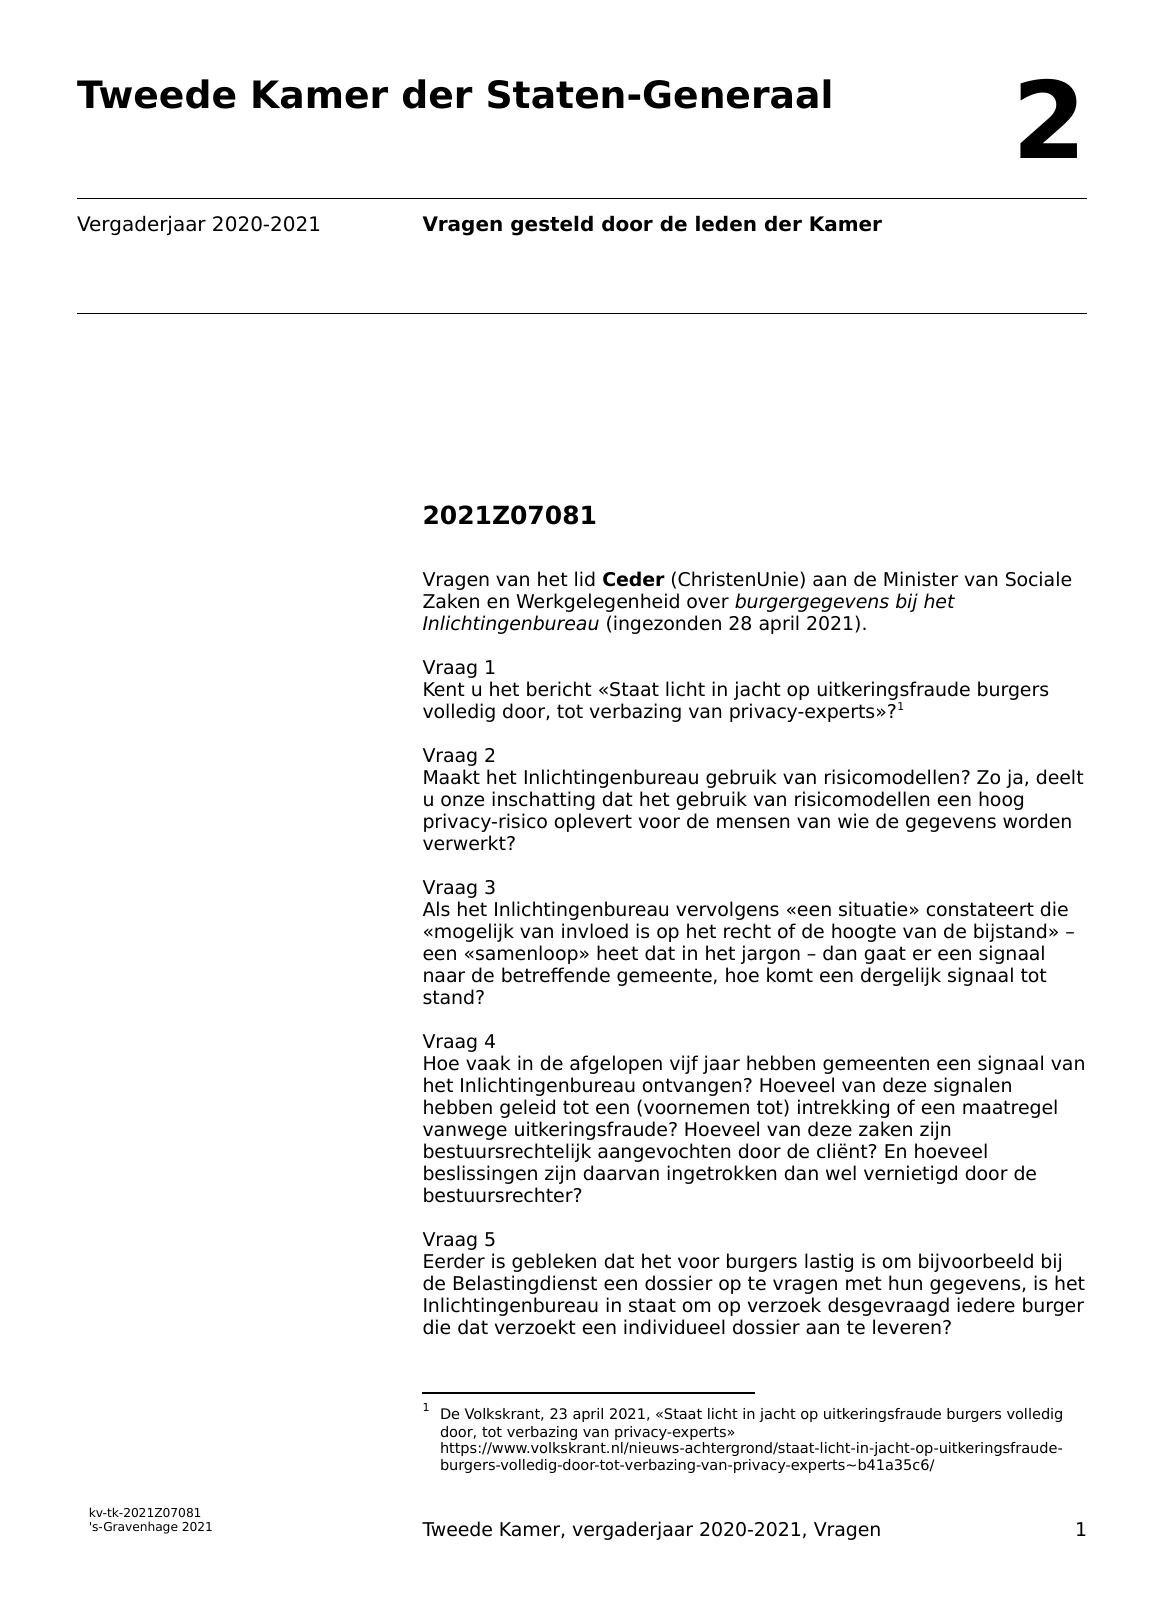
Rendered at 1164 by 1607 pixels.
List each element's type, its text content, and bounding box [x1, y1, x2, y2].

text 's-Gravenhage 2021 [88, 1520, 323, 1534]
text 2021Z07081 [422, 501, 1087, 531]
text kv-tk-2021Z07081 [88, 1506, 323, 1520]
table_header Tweede Kamer der Staten-Generaal [77, 59, 886, 198]
text Eerder is gebleken dat het voor burgers lastig is om bijvoorbeeld bij de Belastingdienst een dossier op te vragen met hun gegevens, is het Inlichtingenbureau in staat om op verzoek desgevraagd iedere burger die dat verzoekt een individueel dossier aan te leveren? [422, 1251, 1087, 1339]
table_cell Vragen gesteld door de leden der Kamer [422, 199, 1087, 313]
text De Volkskrant, 23 april 2021, «Staat licht in jacht op uitkeringsfraude burgers volledig door, tot verbazing van privacy-experts» https://www.volkskrant.nl/nieuws-achtergrond/staat-licht-in-jacht-op-uitkeringsfraude-burgers-volledig-door-tot-verbazing-van-privacy-experts~b41a35c6/ [422, 1402, 1087, 1474]
table_cell Vergaderjaar 2020-2021 [77, 199, 422, 313]
text Hoe vaak in de afgelopen vijf jaar hebben gemeenten een signaal van het Inlichtingenbureau ontvangen? Hoeveel van deze signalen hebben geleid tot een (voornemen tot) intrekking of een maatregel vanwege uitkeringsfraude? Hoeveel van deze zaken zijn bestuursrechtelijk aangevochten door de cliënt? En hoeveel beslissingen zijn daarvan ingetrokken dan wel vernietigd door de bestuursrechter? [422, 1053, 1087, 1207]
text Als het Inlichtingenbureau vervolgens «een situatie» constateert die «mogelijk van invloed is op het recht of de hoogte van de bijstand» – een «samenloop» heet dat in het jargon – dan gaat er een signaal naar de betreffende gemeente, hoe komt een dergelijk signaal tot stand? [422, 899, 1087, 1009]
text Vraag 4 [422, 1031, 1087, 1053]
text Vraag 5 [422, 1229, 1087, 1251]
text Vraag 2 [422, 745, 1087, 767]
text Maakt het Inlichtingenbureau gebruik van risicomodellen? Zo ja, deelt u onze inschatting dat het gebruik van risicomodellen een hoog privacy-risico oplevert voor de mensen van wie de gegevens worden verwerkt? [422, 767, 1087, 855]
text Vraag 3 [422, 877, 1087, 899]
table_header 2 [886, 59, 1087, 198]
text Kent u het bericht «Staat licht in jacht op uitkeringsfraude burgers volledig door, tot verbazing van privacy-experts»? [422, 679, 1087, 723]
text Vraag 1 [422, 657, 1087, 679]
text Vragen van het lid Ceder (ChristenUnie) aan de Minister van Sociale Zaken en Werkgelegenheid over burgergegevens bij het Inlichtingenbureau (ingezonden 28 april 2021). [422, 569, 1087, 635]
